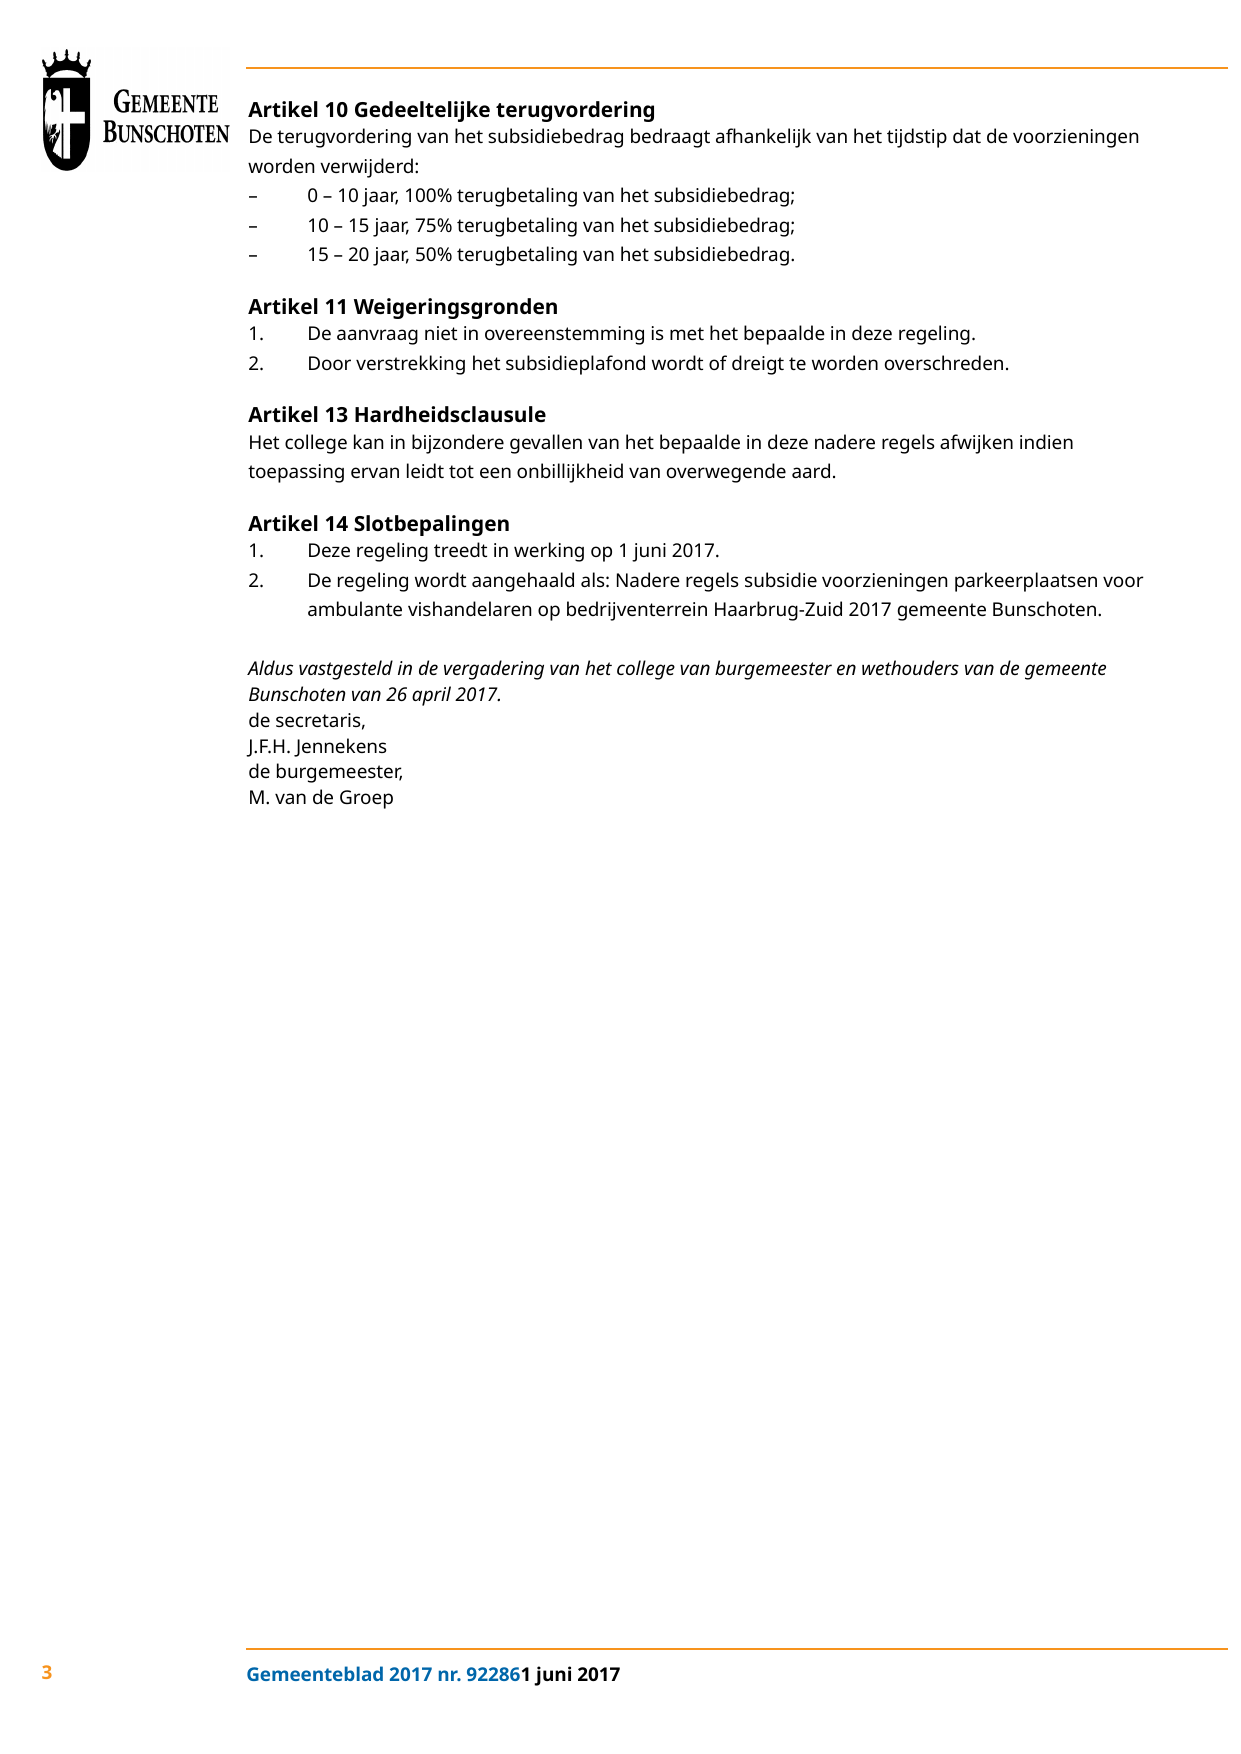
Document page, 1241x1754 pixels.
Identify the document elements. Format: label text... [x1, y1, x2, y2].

text Het college kan in bijzondere gevallen van het bepaalde in deze nadere regels afwijken indien toepassing ervan leidt tot een onbillijkheid van overwegende aard. [248, 429, 1152, 484]
text M. van de Groep [248, 784, 1152, 810]
text Artikel 14 Slotbepalingen [248, 509, 1152, 537]
list Door verstrekking het subsidieplafond wordt of dreigt te worden overschreden. [248, 350, 1152, 376]
list De regeling wordt aangehaald als: Nadere regels subsidie voorzieningen parkeerplaatsen voor ambulante vishandelaren op bedrijventerrein Haarbrug-Zuid 2017 gemeente Bunschoten. [248, 567, 1152, 622]
text de secretaris, [248, 707, 1152, 733]
list 0 – 10 jaar, 100% terugbetaling van het subsidiebedrag; [248, 182, 1152, 208]
text Artikel 11 Weigeringsgronden [248, 292, 1152, 320]
list 10 – 15 jaar, 75% terugbetaling van het subsidiebedrag; [248, 212, 1152, 238]
text Artikel 13 Hardheidsclausule [248, 400, 1152, 429]
list Deze regeling treedt in werking op 1 juni 2017. [248, 537, 1152, 563]
text de burgemeester, [248, 758, 1152, 784]
picture [41, 47, 231, 172]
text Artikel 10 Gedeeltelijke terugvordering [248, 95, 1152, 123]
list De aanvraag niet in overeenstemming is met het bepaalde in deze regeling. [248, 320, 1152, 346]
list 15 – 20 jaar, 50% terugbetaling van het subsidiebedrag. [248, 242, 1152, 267]
text De terugvordering van het subsidiebedrag bedraagt afhankelijk van het tijdstip dat de voorzieningen worden verwijderd: [248, 123, 1152, 178]
text Aldus vastgesteld in de vergadering van het college van burgemeester en wethouders van de gemeente Bunschoten van 26 april 2017. [248, 656, 1152, 707]
text J.F.H. Jennekens [248, 733, 1152, 758]
